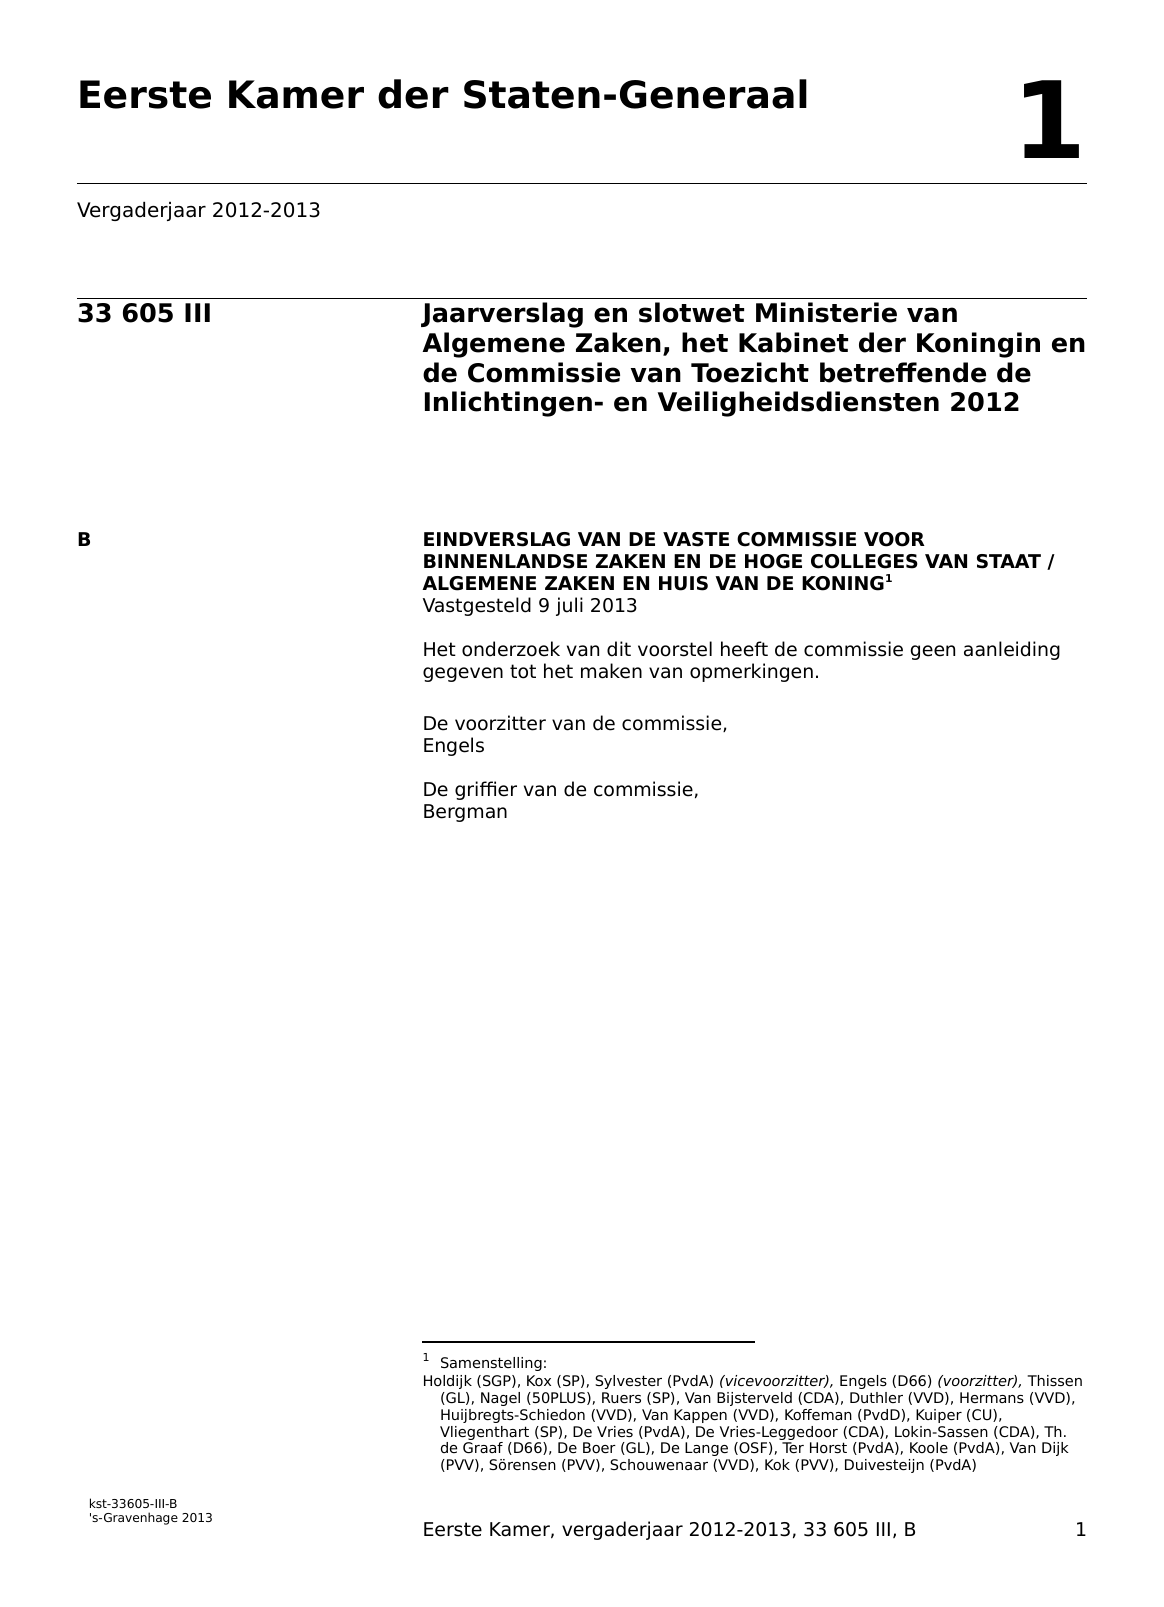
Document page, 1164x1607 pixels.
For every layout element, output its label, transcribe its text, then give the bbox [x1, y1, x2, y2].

text 's-Gravenhage 2013 [88, 1511, 323, 1525]
table_header 1 [886, 59, 1087, 183]
text Vastgesteld 9 juli 2013 [422, 595, 1087, 617]
text Samenstelling: [422, 1351, 1087, 1373]
table_header Eerste Kamer der Staten-Generaal [77, 59, 886, 183]
text Holdijk (SGP), Kox (SP), Sylvester (PvdA) (vicevoorzitter), Engels (D66) (voorzitter), Thissen (GL), Nagel (50PLUS), Ruers (SP), Van Bijsterveld (CDA), Duthler (VVD), Hermans (VVD), Huijbregts-Schiedon (VVD), Van Kappen (VVD), Koffeman (PvdD), Kuiper (CU), Vliegenthart (SP), De Vries (PvdA), De Vries-Leggedoor (CDA), Lokin-Sassen (CDA), Th. de Graaf (D66), De Boer (GL), De Lange (OSF), Ter Horst (PvdA), Koole (PvdA), Van Dijk (PVV), Sörensen (PVV), Schouwenaar (VVD), Kok (PVV), Duivesteijn (PvdA) [422, 1373, 1087, 1474]
text Het onderzoek van dit voorstel heeft de commissie geen aanleiding gegeven tot het maken van opmerkingen. [422, 639, 1087, 683]
subtitle B EINDVERSLAG VAN DE VASTE COMMISSIE VOOR BINNENLANDSE ZAKEN EN DE HOGE COLLEGES VAN STAAT / ALGEMENE ZAKEN EN HUIS VAN DE KONING [77, 529, 1087, 595]
subtitle 33 605 III Jaarverslag en slotwet Ministerie van Algemene Zaken, het Kabinet der Koningin en de Commissie van Toezicht betreffende de Inlichtingen- en Veiligheidsdiensten 2012 [77, 299, 1087, 418]
text De voorzitter van de commissie, Engels [422, 713, 1087, 757]
table_cell Vergaderjaar 2012-2013 [77, 184, 1087, 298]
text kst-33605-III-B [88, 1497, 323, 1511]
text De griffier van de commissie, Bergman [422, 779, 1087, 823]
